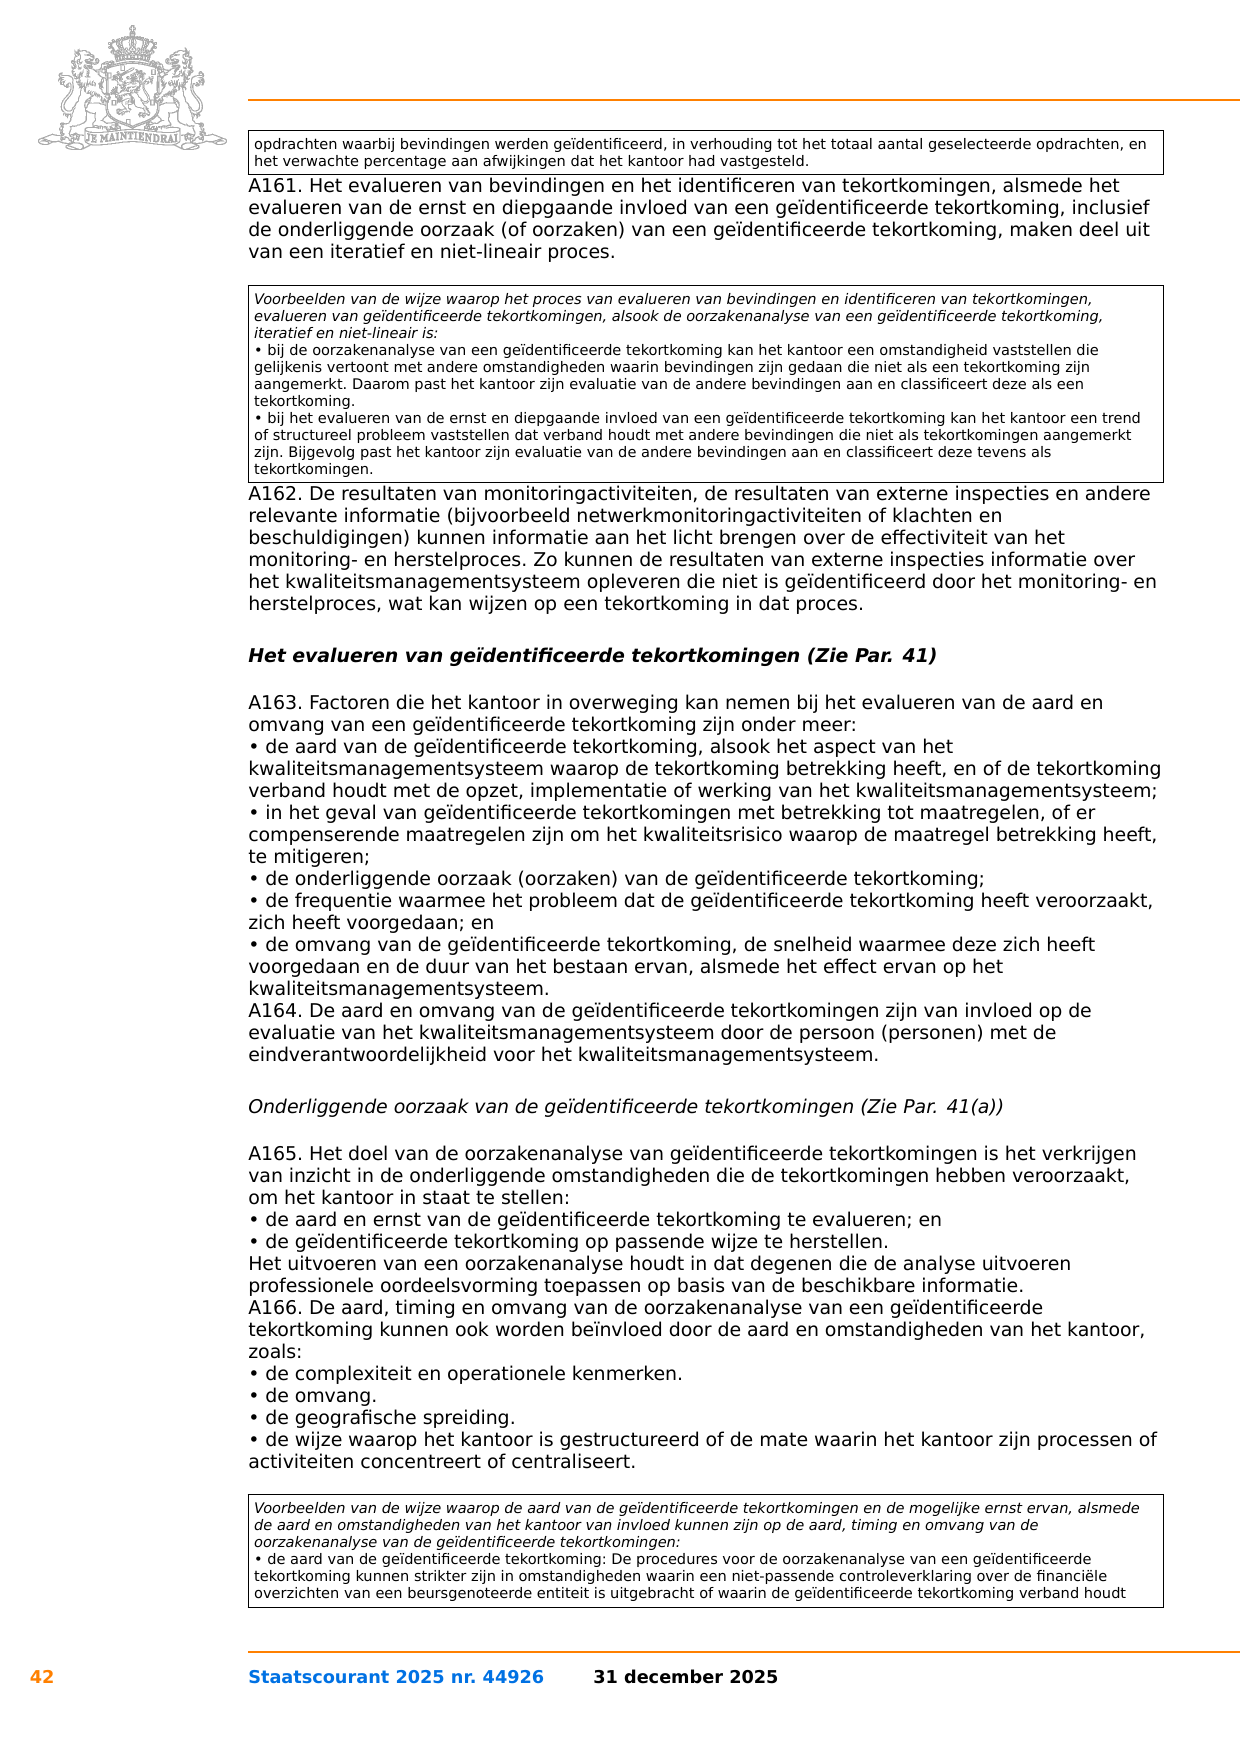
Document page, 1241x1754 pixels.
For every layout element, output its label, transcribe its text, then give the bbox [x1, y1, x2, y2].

subtitle Het evalueren van geïdentificeerde tekortkomingen (Zie Par. 41) [248, 645, 1163, 667]
text • de complexiteit en operationele kenmerken. [248, 1363, 1163, 1384]
text A165. Het doel van de oorzakenanalyse van geïdentificeerde tekortkomingen is het verkrijgen van inzicht in de onderliggende omstandigheden die de tekortkomingen hebben veroorzaakt, om het kantoor in staat te stellen: [248, 1143, 1163, 1209]
text • de geïdentificeerde tekortkoming op passende wijze te herstellen. [248, 1231, 1163, 1253]
subtitle Onderliggende oorzaak van de geïdentificeerde tekortkomingen (Zie Par. 41(a)) [248, 1096, 1163, 1118]
table_header opdrachten waarbij bevindingen werden geïdentificeerd, in verhouding tot het totaal aantal geselecteerde opdrachten, en het verwachte percentage aan afwijkingen dat het kantoor had vastgesteld. [249, 131, 1163, 174]
text • de aard en ernst van de geïdentificeerde tekortkoming te evalueren; en [248, 1209, 1163, 1231]
text Het uitvoeren van een oorzakenanalyse houdt in dat degenen die de analyse uitvoeren professionele oordeelsvorming toepassen op basis van de beschikbare informatie. [248, 1253, 1163, 1297]
text A162. De resultaten van monitoringactiviteiten, de resultaten van externe inspecties en andere relevante informatie (bijvoorbeeld netwerkmonitoringactiviteiten of klachten en beschuldigingen) kunnen informatie aan het licht brengen over de effectiviteit van het monitoring- en herstelproces. Zo kunnen de resultaten van externe inspecties informatie over het kwaliteitsmanagementsysteem opleveren die niet is geïdentificeerd door het monitoring- en herstelproces, wat kan wijzen op een tekortkoming in dat proces. [248, 483, 1163, 615]
text A164. De aard en omvang van de geïdentificeerde tekortkomingen zijn van invloed op de evaluatie van het kwaliteitsmanagementsysteem door de persoon (personen) met de eindverantwoordelijkheid voor het kwaliteitsmanagementsysteem. [248, 1000, 1163, 1066]
table_header Voorbeelden van de wijze waarop de aard van de geïdentificeerde tekortkomingen en de mogelijke ernst ervan, alsmede de aard en omstandigheden van het kantoor van invloed kunnen zijn op de aard, timing en omvang van de oorzakenanalyse van de geïdentificeerde tekortkomingen: • de aard van de geïdentificeerde tekortkoming: De procedures voor de oorzakenanalyse van een geïdentificeerde tekortkoming kunnen strikter zijn in omstandigheden waarin een niet-passende controleverklaring over de financiële overzichten van een beursgenoteerde entiteit is uitgebracht of waarin de geïdentificeerde tekortkoming verband houdt [249, 1495, 1163, 1607]
text A161. Het evalueren van bevindingen en het identificeren van tekortkomingen, alsmede het evalueren van de ernst en diepgaande invloed van een geïdentificeerde tekortkoming, inclusief de onderliggende oorzaak (of oorzaken) van een geïdentificeerde tekortkoming, maken deel uit van een iteratief en niet-lineair proces. [248, 175, 1163, 263]
picture [38, 25, 227, 150]
text • de aard van de geïdentificeerde tekortkoming, alsook het aspect van het kwaliteitsmanagementsysteem waarop de tekortkoming betrekking heeft, en of de tekortkoming verband houdt met de opzet, implementatie of werking van het kwaliteitsmanagementsysteem; [248, 736, 1163, 802]
text • de omvang van de geïdentificeerde tekortkoming, de snelheid waarmee deze zich heeft voorgedaan en de duur van het bestaan ervan, alsmede het effect ervan op het kwaliteitsmanagementsysteem. [248, 934, 1163, 1000]
text • de frequentie waarmee het probleem dat de geïdentificeerde tekortkoming heeft veroorzaakt, zich heeft voorgedaan; en [248, 890, 1163, 934]
text • in het geval van geïdentificeerde tekortkomingen met betrekking tot maatregelen, of er compenserende maatregelen zijn om het kwaliteitsrisico waarop de maatregel betrekking heeft, te mitigeren; [248, 802, 1163, 868]
text A163. Factoren die het kantoor in overweging kan nemen bij het evalueren van de aard en omvang van een geïdentificeerde tekortkoming zijn onder meer: [248, 692, 1163, 736]
table_header Voorbeelden van de wijze waarop het proces van evalueren van bevindingen en identificeren van tekortkomingen, evalueren van geïdentificeerde tekortkomingen, alsook de oorzakenanalyse van een geïdentificeerde tekortkoming, iteratief en niet-lineair is: • bij de oorzakenanalyse van een geïdentificeerde tekortkoming kan het kantoor een omstandigheid vaststellen die gelijkenis vertoont met andere omstandigheden waarin bevindingen zijn gedaan die niet als een tekortkoming zijn aangemerkt. Daarom past het kantoor zijn evaluatie van de andere bevindingen aan en classificeert deze als een tekortkoming. • bij het evalueren van de ernst en diepgaande invloed van een geïdentificeerde tekortkoming kan het kantoor een trend of structureel probleem vaststellen dat verband houdt met andere bevindingen die niet als tekortkomingen aangemerkt zijn. Bijgevolg past het kantoor zijn evaluatie van de andere bevindingen aan en classificeert deze tevens als tekortkomingen. [249, 286, 1163, 482]
text • de wijze waarop het kantoor is gestructureerd of de mate waarin het kantoor zijn processen of activiteiten concentreert of centraliseert. [248, 1428, 1163, 1472]
text • de geografische spreiding. [248, 1407, 1163, 1428]
text • de omvang. [248, 1384, 1163, 1407]
text A166. De aard, timing en omvang van de oorzakenanalyse van een geïdentificeerde tekortkoming kunnen ook worden beïnvloed door de aard en omstandigheden van het kantoor, zoals: [248, 1297, 1163, 1363]
text • de onderliggende oorzaak (oorzaken) van de geïdentificeerde tekortkoming; [248, 868, 1163, 890]
